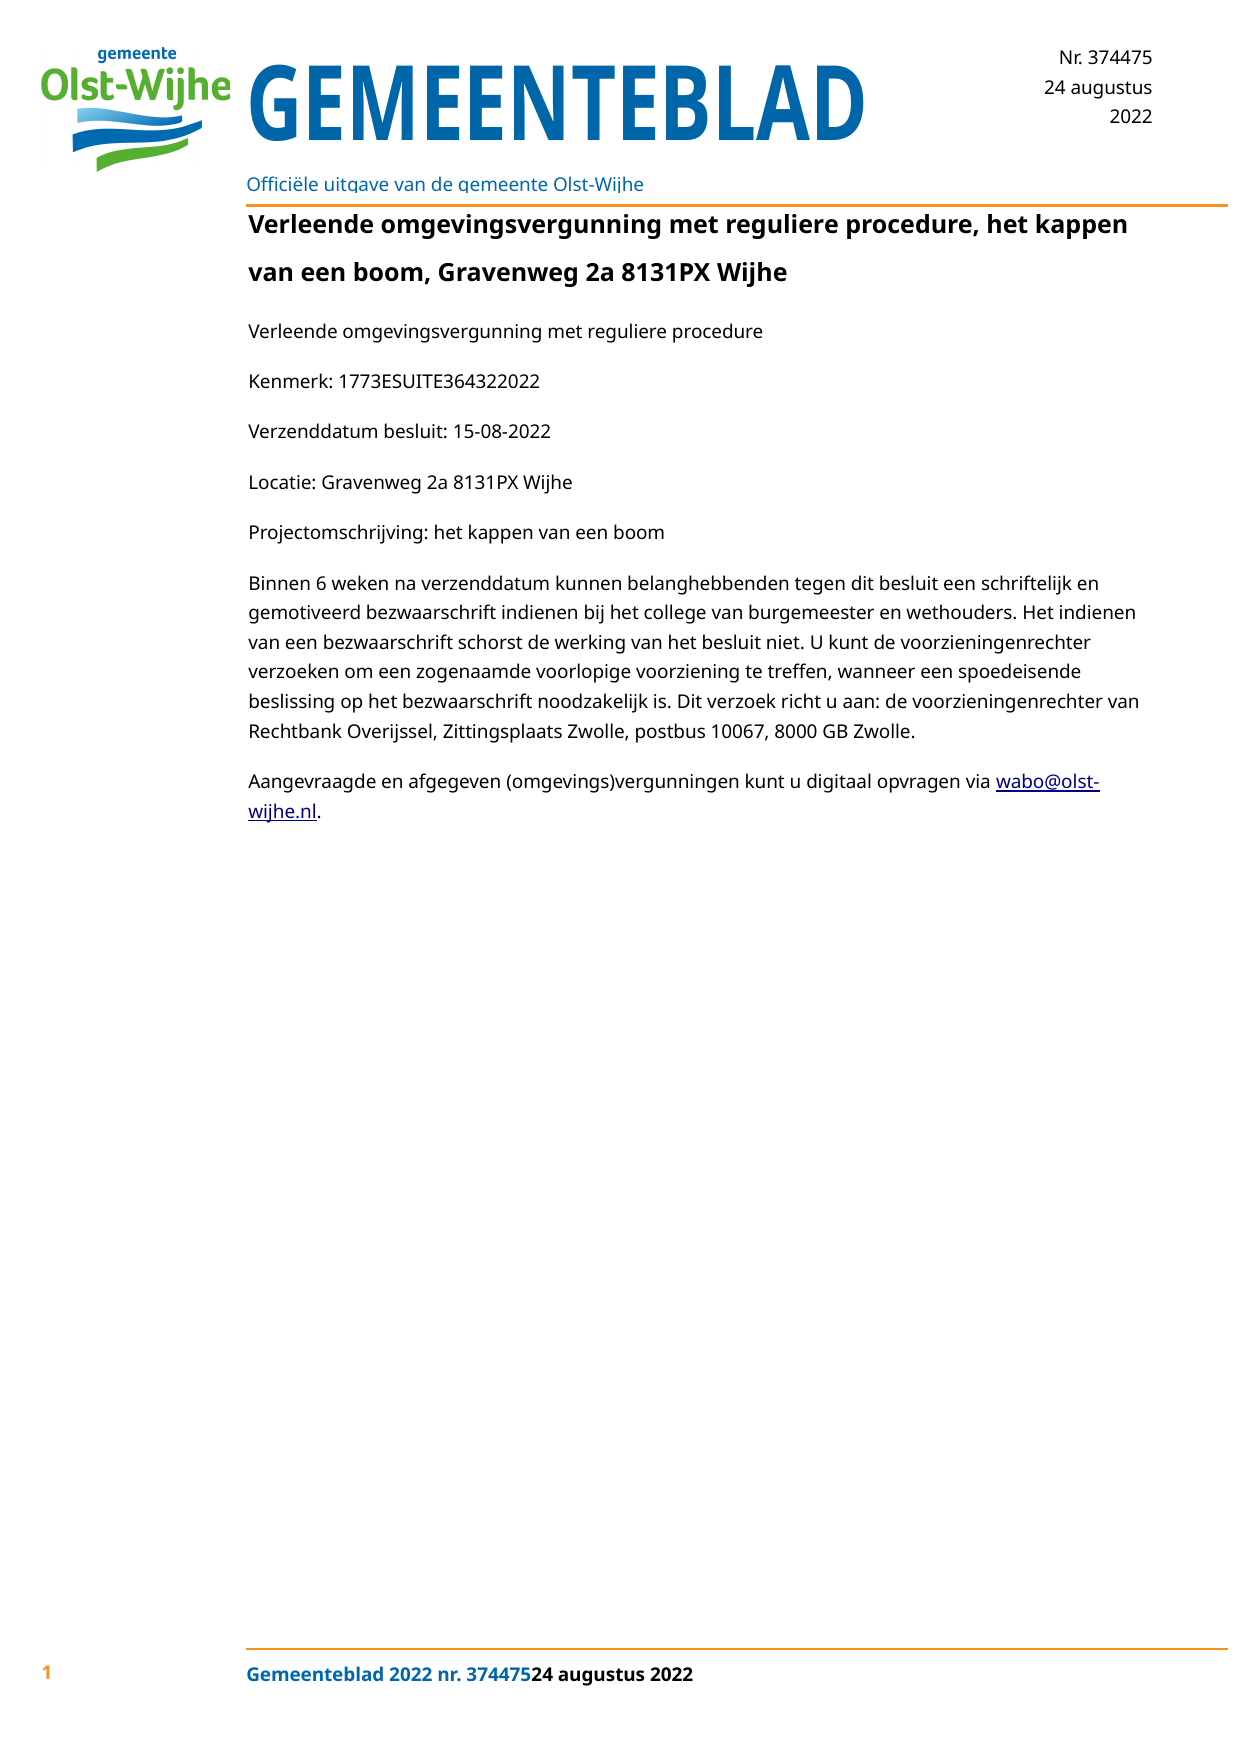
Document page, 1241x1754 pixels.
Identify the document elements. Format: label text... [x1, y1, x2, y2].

text Aangevraagde en afgegeven (omgevings)vergunningen kunt u digitaal opvragen via wabo@olst-wijhe.nl. [248, 768, 1152, 824]
text Locatie: Gravenweg 2a 8131PX Wijhe [248, 469, 1152, 495]
text Projectomschrijving: het kappen van een boom [248, 519, 1152, 545]
text Kenmerk: 1773ESUITE364322022 [248, 368, 1152, 394]
text Binnen 6 weken na verzenddatum kunnen belanghebbenden tegen dit besluit een schriftelijk en gemotiveerd bezwaarschrift indienen bij het college van burgemeester en wethouders. Het indienen van een bezwaarschrift schorst de werking van het besluit niet. U kunt de voorzieningenrechter verzoeken om een zogenaamde voorlopige voorziening te treffen, wanneer een spoedeisende beslissing op het bezwaarschrift noodzakelijk is. Dit verzoek richt u aan: de voorzieningenrechter van Rechtbank Overijssel, Zittingsplaats Zwolle, postbus 10067, 8000 GB Zwolle. [248, 570, 1152, 744]
text Verleende omgevingsvergunning met reguliere procedure [248, 318, 1152, 344]
text Verleende omgevingsvergunning met reguliere procedure, het kappen van een boom, Gravenweg 2a 8131PX Wijhe [248, 207, 1152, 288]
text Verzenddatum besluit: 15-08-2022 [248, 419, 1152, 444]
picture [41, 47, 231, 172]
